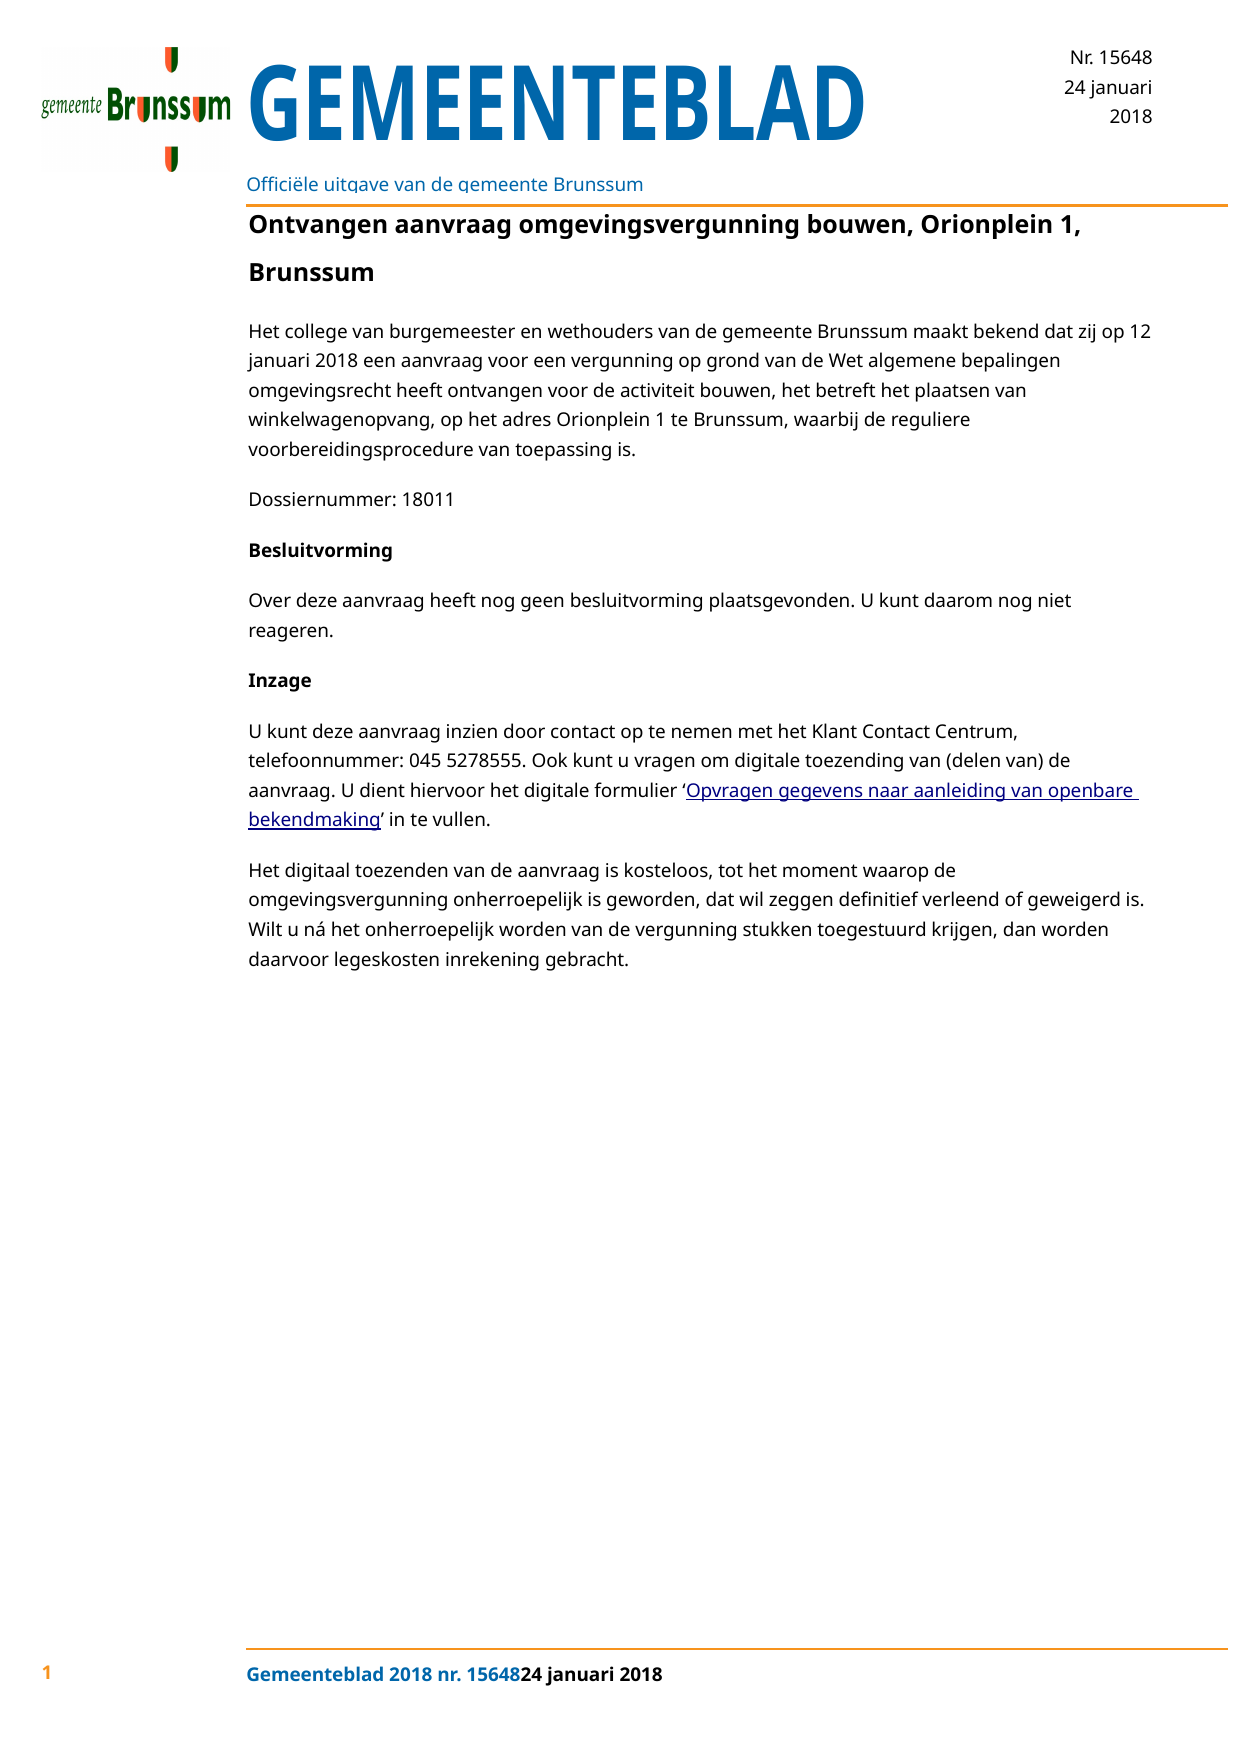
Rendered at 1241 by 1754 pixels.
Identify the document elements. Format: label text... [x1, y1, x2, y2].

text Inzage [248, 667, 1152, 693]
text Het college van burgemeester en wethouders van de gemeente Brunssum maakt bekend dat zij op 12 januari 2018 een aanvraag voor een vergunning op grond van de Wet algemene bepalingen omgevingsrecht heeft ontvangen voor de activiteit bouwen, het betreft het plaatsen van winkelwagenopvang, op het adres Orionplein 1 te Brunssum, waarbij de reguliere voorbereidingsprocedure van toepassing is. [248, 318, 1152, 462]
text Dossiernummer: 18011 [248, 487, 1152, 512]
text Ontvangen aanvraag omgevingsvergunning bouwen, Orionplein 1, Brunssum [248, 207, 1152, 288]
text Het digitaal toezenden van de aanvraag is kosteloos, tot het moment waarop de omgevingsvergunning onherroepelijk is geworden, dat wil zeggen definitief verleend of geweigerd is. Wilt u ná het onherroepelijk worden van de vergunning stukken toegestuurd krijgen, dan worden daarvoor legeskosten inrekening gebracht. [248, 857, 1152, 972]
picture [41, 47, 231, 172]
text Over deze aanvraag heeft nog geen besluitvorming plaatsgevonden. U kunt daarom nog niet reageren. [248, 587, 1152, 643]
text U kunt deze aanvraag inzien door contact op te nemen met het Klant Contact Centrum, telefoonnummer: 045 5278555. Ook kunt u vragen om digitale toezending van (delen van) de aanvraag. U dient hiervoor het digitale formulier ‘Opvragen gegevens naar aanleiding van openbare bekendmaking’ in te vullen. [248, 718, 1152, 832]
text Besluitvorming [248, 537, 1152, 563]
